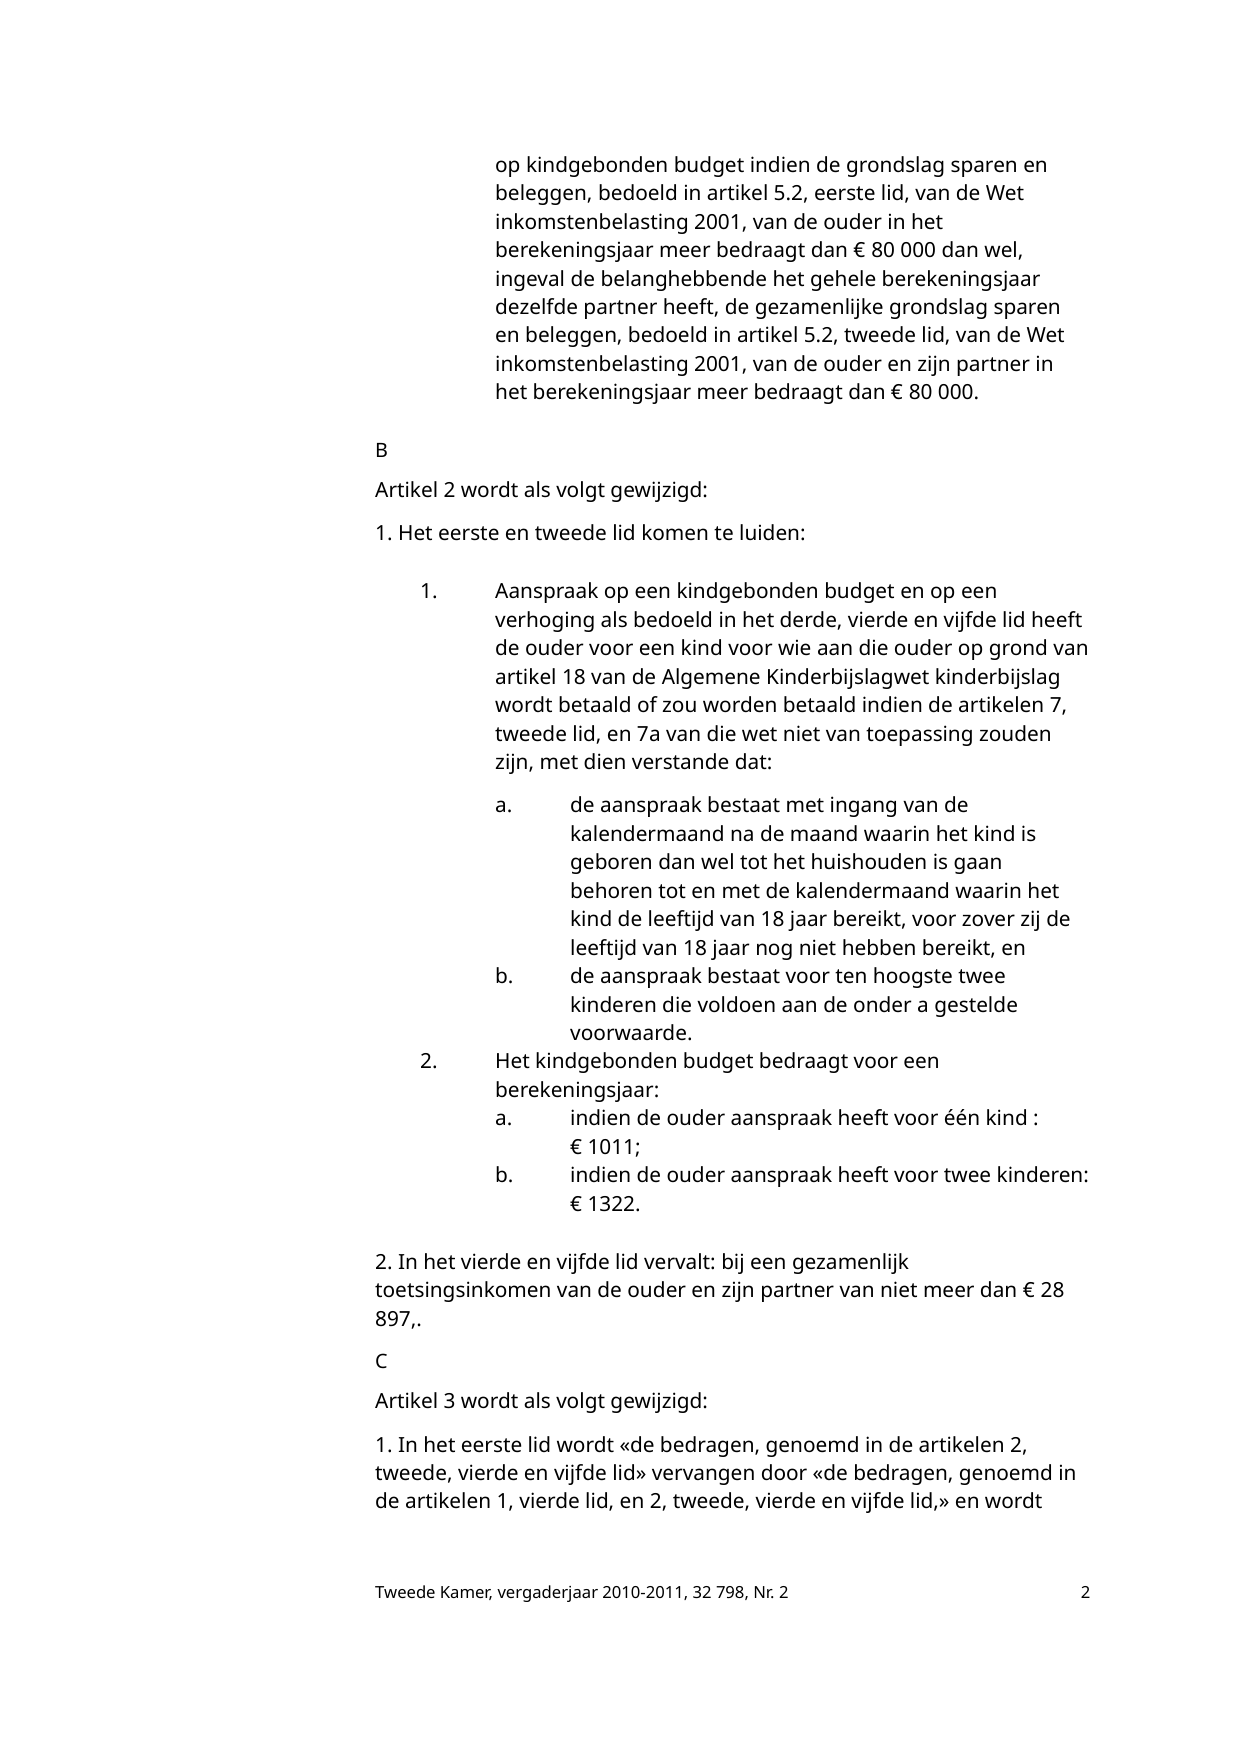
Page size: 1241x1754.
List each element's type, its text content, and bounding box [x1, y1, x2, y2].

text Artikel 3 wordt als volgt gewijzigd: [375, 1386, 1090, 1415]
text B [375, 436, 1090, 463]
list indien de ouder aanspraak heeft voor één kind : € 1011; [495, 1103, 1090, 1160]
text 2. In het vierde en vijfde lid vervalt: bij een gezamenlijk toetsingsinkomen van de ouder en zijn partner van niet meer dan € 28 897,. [375, 1247, 1090, 1332]
text C [375, 1347, 1090, 1374]
list indien de ouder aanspraak heeft voor twee kinderen: € 1322. [495, 1160, 1090, 1217]
list op kindgebonden budget indien de grondslag sparen en beleggen, bedoeld in artikel 5.2, eerste lid, van de Wet inkomstenbelasting 2001, van de ouder in het berekeningsjaar meer bedraagt dan € 80 000 dan wel, ingeval de belanghebbende het gehele berekeningsjaar dezelfde partner heeft, de gezamenlijke grondslag sparen en beleggen, bedoeld in artikel 5.2, tweede lid, van de Wet inkomstenbelasting 2001, van de ouder en zijn partner in het berekeningsjaar meer bedraagt dan € 80 000. [420, 150, 1090, 406]
text 1. Het eerste en tweede lid komen te luiden: [375, 518, 1090, 547]
list Aanspraak op een kindgebonden budget en op een verhoging als bedoeld in het derde, vierde en vijfde lid heeft de ouder voor een kind voor wie aan die ouder op grond van artikel 18 van de Algemene Kinderbijslagwet kinderbijslag wordt betaald of zou worden betaald indien de artikelen 7, tweede lid, en 7a van die wet niet van toepassing zouden zijn, met dien verstande dat: [420, 577, 1090, 776]
text Artikel 2 wordt als volgt gewijzigd: [375, 475, 1090, 503]
list de aanspraak bestaat met ingang van de kalendermaand na de maand waarin het kind is geboren dan wel tot het huishouden is gaan behoren tot en met de kalendermaand waarin het kind de leeftijd van 18 jaar bereikt, voor zover zij de leeftijd van 18 jaar nog niet hebben bereikt, en [495, 791, 1090, 961]
text 1. In het eerste lid wordt «de bedragen, genoemd in de artikelen 2, tweede, vierde en vijfde lid» vervangen door «de bedragen, genoemd in de artikelen 1, vierde lid, en 2, tweede, vierde en vijfde lid,» en wordt [375, 1430, 1090, 1515]
list Het kindgebonden budget bedraagt voor een berekeningsjaar: [420, 1047, 1090, 1103]
list de aanspraak bestaat voor ten hoogste twee kinderen die voldoen aan de onder a gestelde voorwaarde. [495, 961, 1090, 1047]
